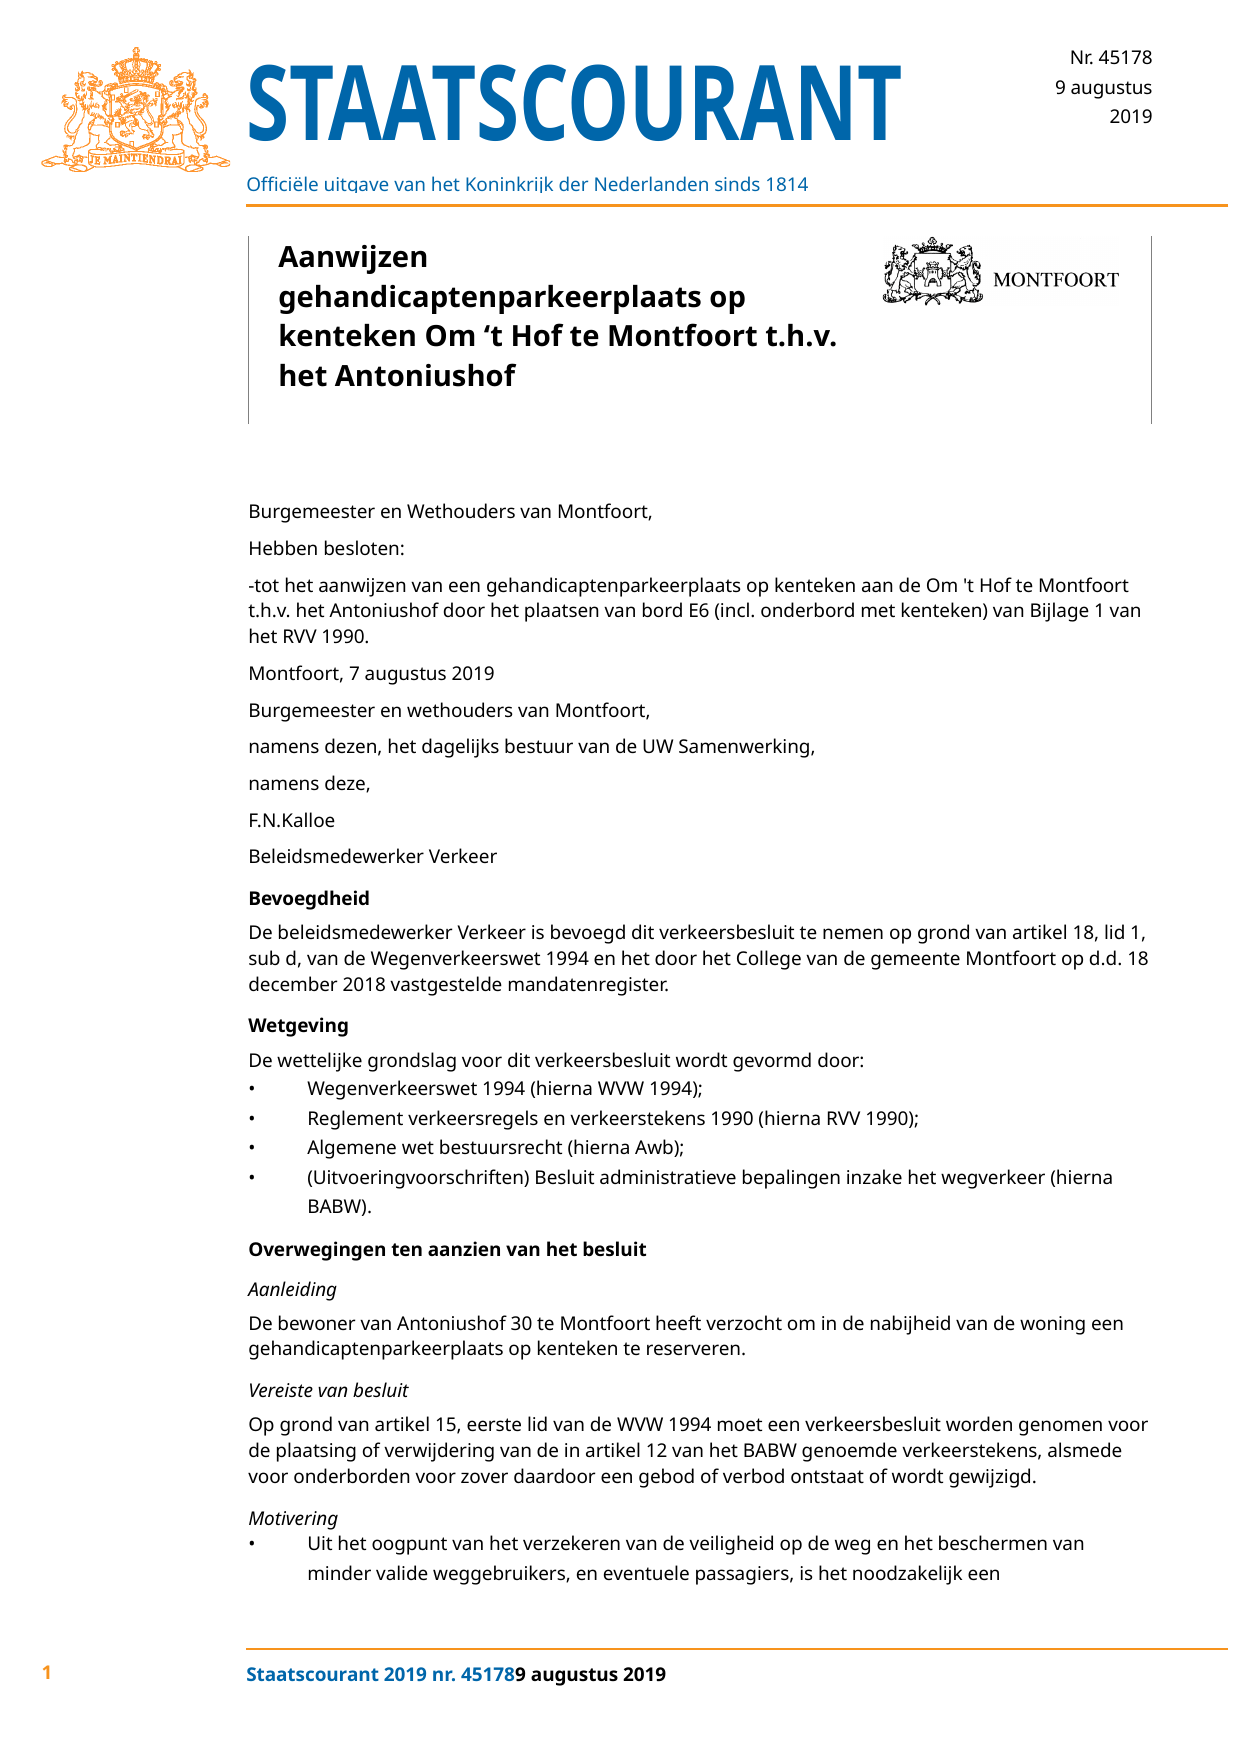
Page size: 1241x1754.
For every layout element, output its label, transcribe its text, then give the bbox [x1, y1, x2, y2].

text Burgemeester en Wethouders van Montfoort, [248, 499, 1152, 524]
text De beleidsmedewerker Verkeer is bevoegd dit verkeersbesluit te nemen op grond van artikel 18, lid 1, sub d, van de Wegenverkeerswet 1994 en het door het College van de gemeente Montfoort op d.d. 18 december 2018 vastgestelde mandatenregister. [248, 919, 1152, 997]
list Reglement verkeersregels en verkeerstekens 1990 (hierna RVV 1990); [248, 1105, 1152, 1130]
text namens dezen, het dagelijks bestuur van de UW Samenwerking, [248, 733, 1152, 759]
text namens deze, [248, 770, 1152, 796]
picture [882, 236, 1119, 306]
text De bewoner van Antoniushof 30 te Montfoort heeft verzocht om in de nabijheid van de woning een gehandicaptenparkeerplaats op kenteken te reserveren. [248, 1310, 1152, 1361]
text Aanleiding [248, 1276, 1152, 1302]
text Motivering [248, 1505, 1152, 1531]
list Uit het oogpunt van het verzekeren van de veiligheid op de weg en het beschermen van minder valide weggebruikers, en eventuele passagiers, is het noodzakelijk een [248, 1531, 1152, 1586]
text Op grond van artikel 15, eerste lid van de WVW 1994 moet een verkeersbesluit worden genomen voor de plaatsing of verwijdering van de in artikel 12 van het BABW genoemde verkeerstekens, alsmede voor onderborden voor zover daardoor een gebod of verbod ontstaat of wordt gewijzigd. [248, 1412, 1152, 1489]
list Wegenverkeerswet 1994 (hierna WVW 1994); [248, 1075, 1152, 1101]
table_header [850, 236, 1151, 424]
text Burgemeester en wethouders van Montfoort, [248, 697, 1152, 722]
list Algemene wet bestuursrecht (hierna Awb); [248, 1134, 1152, 1160]
text Wetgeving [248, 1013, 1152, 1038]
text Hebben besloten: [248, 535, 1152, 561]
list (Uitvoeringvoorschriften) Besluit administratieve bepalingen inzake het wegverkeer (hierna BABW). [248, 1164, 1152, 1219]
text Montfoort, 7 augustus 2019 [248, 660, 1152, 686]
text -tot het aanwijzen van een gehandicaptenparkeerplaats op kenteken aan de Om 't Hof te Montfoort t.h.v. het Antoniushof door het plaatsen van bord E6 (incl. onderbord met kenteken) van Bijlage 1 van het RVV 1990. [248, 572, 1152, 649]
text Overwegingen ten aanzien van het besluit [248, 1237, 1152, 1262]
table_header Aanwijzen gehandicaptenparkeerplaats op kenteken Om ‘t Hof te Montfoort t.h.v. het Antoniushof [249, 236, 850, 424]
picture [41, 47, 231, 172]
text De wettelijke grondslag voor dit verkeersbesluit wordt gevormd door: [248, 1047, 1152, 1072]
text F.N.Kalloe [248, 807, 1152, 832]
text Beleidsmedewerker Verkeer [248, 843, 1152, 869]
text Vereiste van besluit [248, 1377, 1152, 1403]
text Bevoegdheid [248, 885, 1152, 911]
